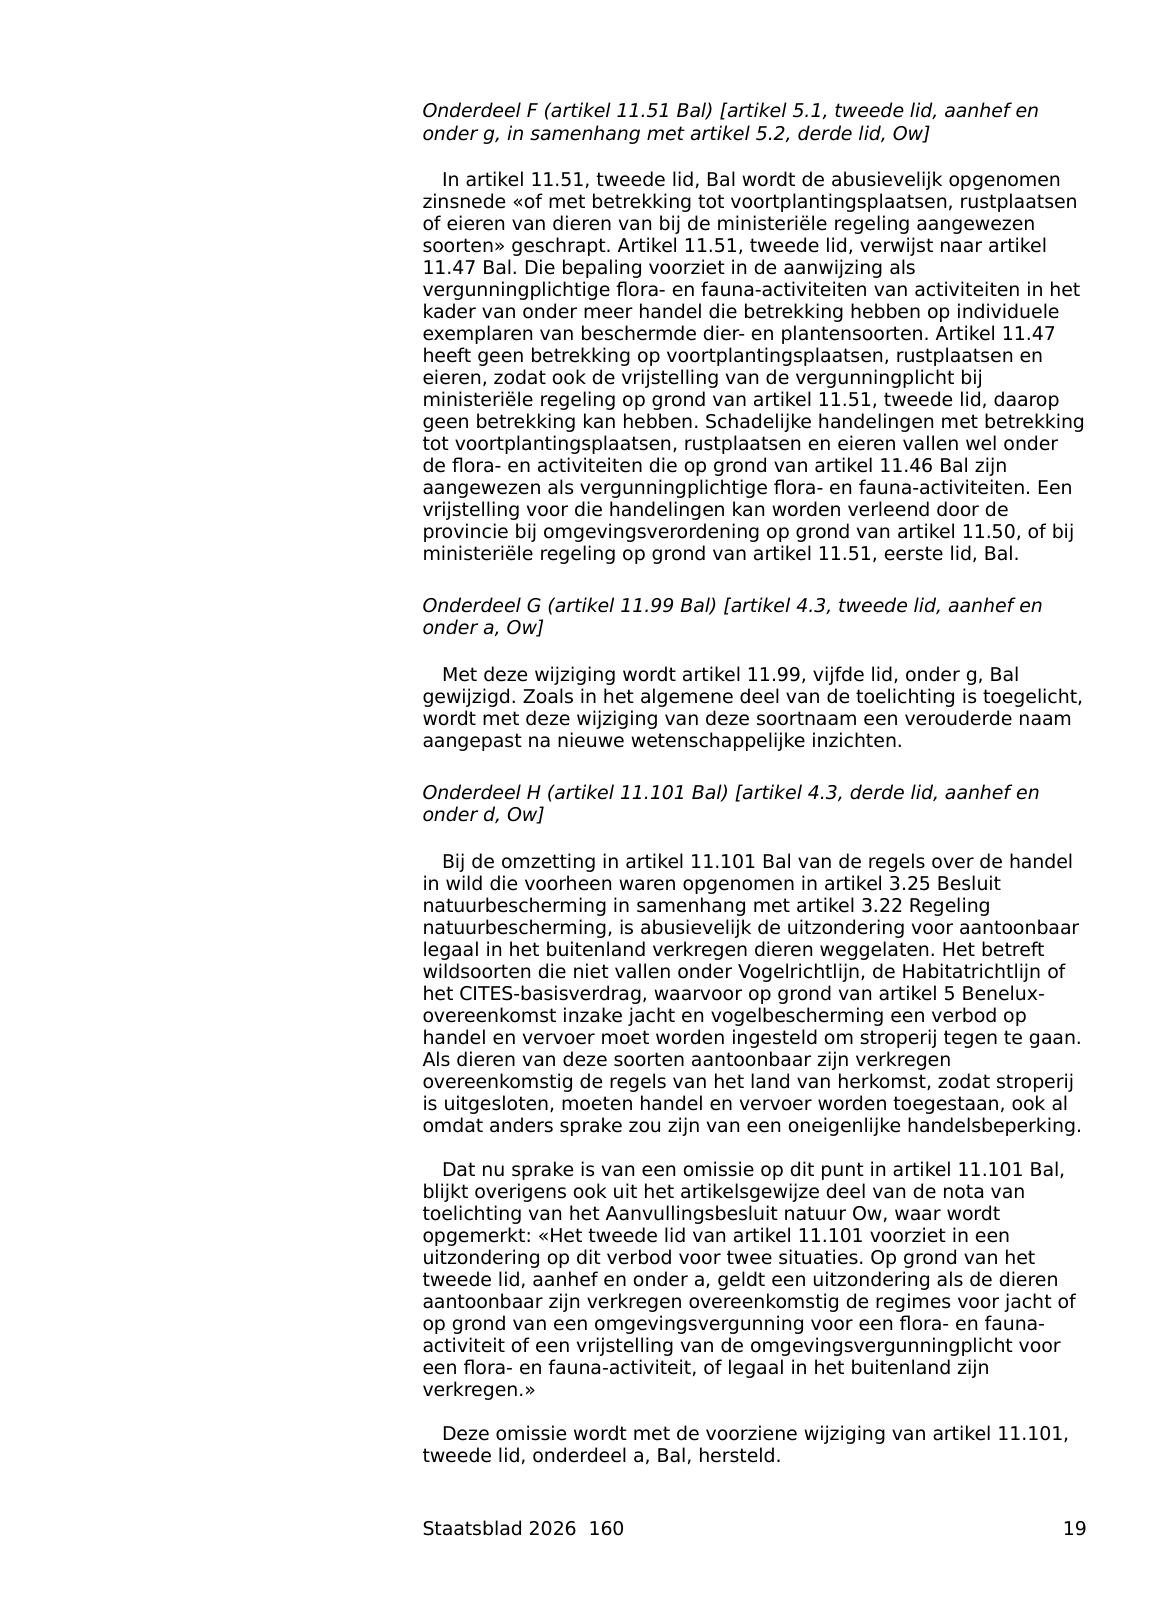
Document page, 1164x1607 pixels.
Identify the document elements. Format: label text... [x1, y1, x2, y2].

text Dat nu sprake is van een omissie op dit punt in artikel 11.101 Bal, blijkt overigens ook uit het artikelsgewijze deel van de nota van toelichting van het Aanvullingsbesluit natuur Ow, waar wordt opgemerkt: «Het tweede lid van artikel 11.101 voorziet in een uitzondering op dit verbod voor twee situaties. Op grond van het tweede lid, aanhef en onder a, geldt een uitzondering als de dieren aantoonbaar zijn verkregen overeenkomstig de regimes voor jacht of op grond van een omgevingsvergunning voor een flora- en fauna-activiteit of een vrijstelling van de omgevingsvergunningplicht voor een flora- en fauna-activiteit, of legaal in het buitenland zijn verkregen.» [422, 1159, 1087, 1401]
text Deze omissie wordt met de voorziene wijziging van artikel 11.101, tweede lid, onderdeel a, Bal, hersteld. [422, 1423, 1087, 1467]
subtitle Onderdeel F (artikel 11.51 Bal) [artikel 5.1, tweede lid, aanhef en onder g, in samenhang met artikel 5.2, derde lid, Ow] [422, 100, 1087, 144]
subtitle Onderdeel H (artikel 11.101 Bal) [artikel 4.3, derde lid, aanhef en onder d, Ow] [422, 782, 1087, 826]
subtitle Onderdeel G (artikel 11.99 Bal) [artikel 4.3, tweede lid, aanhef en onder a, Ow] [422, 595, 1087, 639]
text Bij de omzetting in artikel 11.101 Bal van de regels over de handel in wild die voorheen waren opgenomen in artikel 3.25 Besluit natuurbescherming in samenhang met artikel 3.22 Regeling natuurbescherming, is abusievelijk de uitzondering voor aantoonbaar legaal in het buitenland verkregen dieren weggelaten. Het betreft wildsoorten die niet vallen onder Vogelrichtlijn, de Habitatrichtlijn of het CITES-basisverdrag, waarvoor op grond van artikel 5 Benelux-overeenkomst inzake jacht en vogelbescherming een verbod op handel en vervoer moet worden ingesteld om stroperij tegen te gaan. Als dieren van deze soorten aantoonbaar zijn verkregen overeenkomstig de regels van het land van herkomst, zodat stroperij is uitgesloten, moeten handel en vervoer worden toegestaan, ook al omdat anders sprake zou zijn van een oneigenlijke handelsbeperking. [422, 851, 1087, 1137]
text Met deze wijziging wordt artikel 11.99, vijfde lid, onder g, Bal gewijzigd. Zoals in het algemene deel van de toelichting is toegelicht, wordt met deze wijziging van deze soortnaam een verouderde naam aangepast na nieuwe wetenschappelijke inzichten. [422, 664, 1087, 752]
text In artikel 11.51, tweede lid, Bal wordt de abusievelijk opgenomen zinsnede «of met betrekking tot voortplantingsplaatsen, rustplaatsen of eieren van dieren van bij de ministeriële regeling aangewezen soorten» geschrapt. Artikel 11.51, tweede lid, verwijst naar artikel 11.47 Bal. Die bepaling voorziet in de aanwijzing als vergunningplichtige flora- en fauna-activiteiten van activiteiten in het kader van onder meer handel die betrekking hebben op individuele exemplaren van beschermde dier- en plantensoorten. Artikel 11.47 heeft geen betrekking op voortplantingsplaatsen, rustplaatsen en eieren, zodat ook de vrijstelling van de vergunningplicht bij ministeriële regeling op grond van artikel 11.51, tweede lid, daarop geen betrekking kan hebben. Schadelijke handelingen met betrekking tot voortplantingsplaatsen, rustplaatsen en eieren vallen wel onder de flora- en activiteiten die op grond van artikel 11.46 Bal zijn aangewezen als vergunningplichtige flora- en fauna-activiteiten. Een vrijstelling voor die handelingen kan worden verleend door de provincie bij omgevingsverordening op grond van artikel 11.50, of bij ministeriële regeling op grond van artikel 11.51, eerste lid, Bal. [422, 169, 1087, 565]
